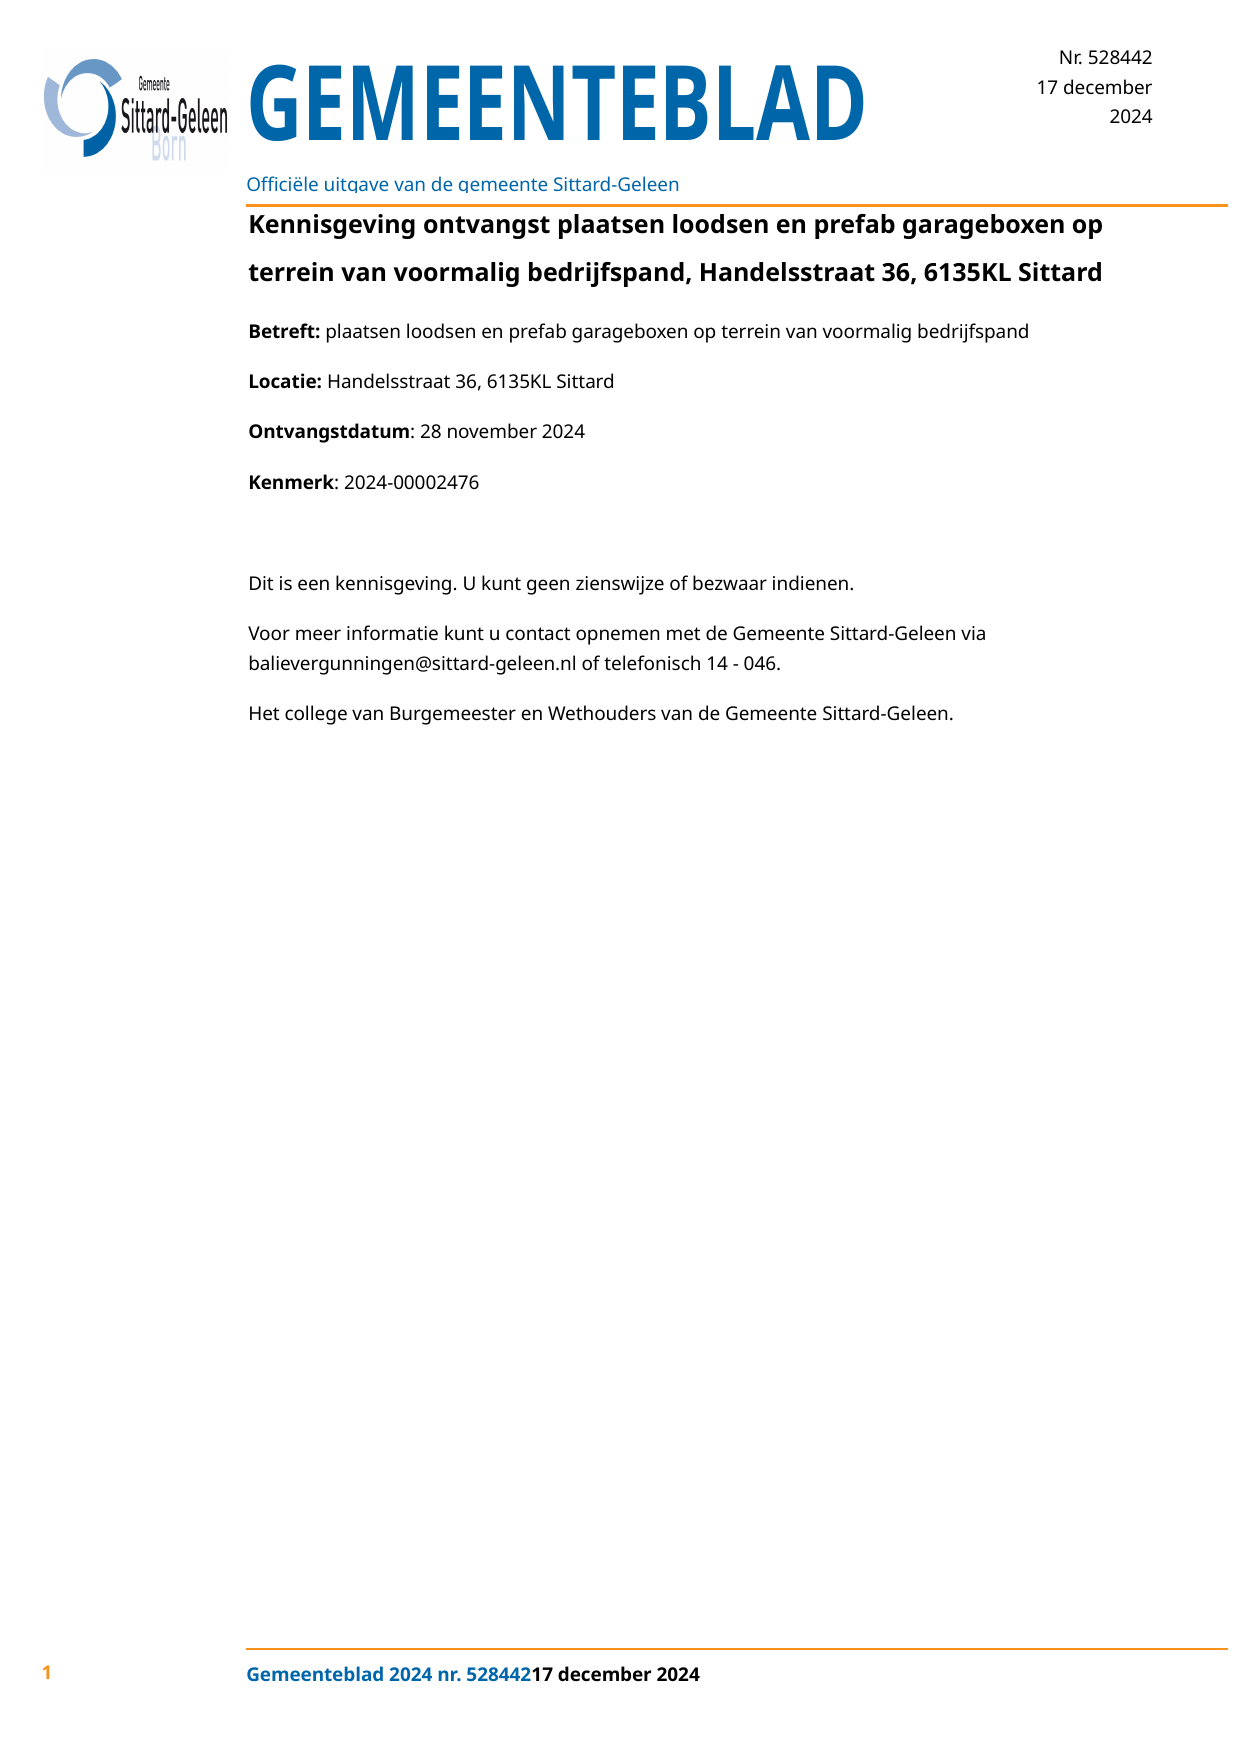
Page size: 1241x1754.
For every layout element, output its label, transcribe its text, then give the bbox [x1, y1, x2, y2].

text Het college van Burgemeester en Wethouders van de Gemeente Sittard-Geleen. [248, 700, 1152, 726]
text Voor meer informatie kunt u contact opnemen met de Gemeente Sittard-Geleen via balievergunningen@sittard-geleen.nl of telefonisch 14 - 046. [248, 620, 1152, 676]
text Kennisgeving ontvangst plaatsen loodsen en prefab garageboxen op terrein van voormalig bedrijfspand, Handelsstraat 36, 6135KL Sittard [248, 207, 1152, 288]
text Locatie: Handelsstraat 36, 6135KL Sittard [248, 368, 1152, 394]
text Kenmerk: 2024-00002476 [248, 469, 1152, 495]
text Dit is een kennisgeving. U kunt geen zienswijze of bezwaar indienen. [248, 570, 1152, 596]
text Betreft: plaatsen loodsen en prefab garageboxen op terrein van voormalig bedrijfspand [248, 318, 1152, 344]
picture [41, 47, 231, 172]
text Ontvangstdatum: 28 november 2024 [248, 419, 1152, 444]
